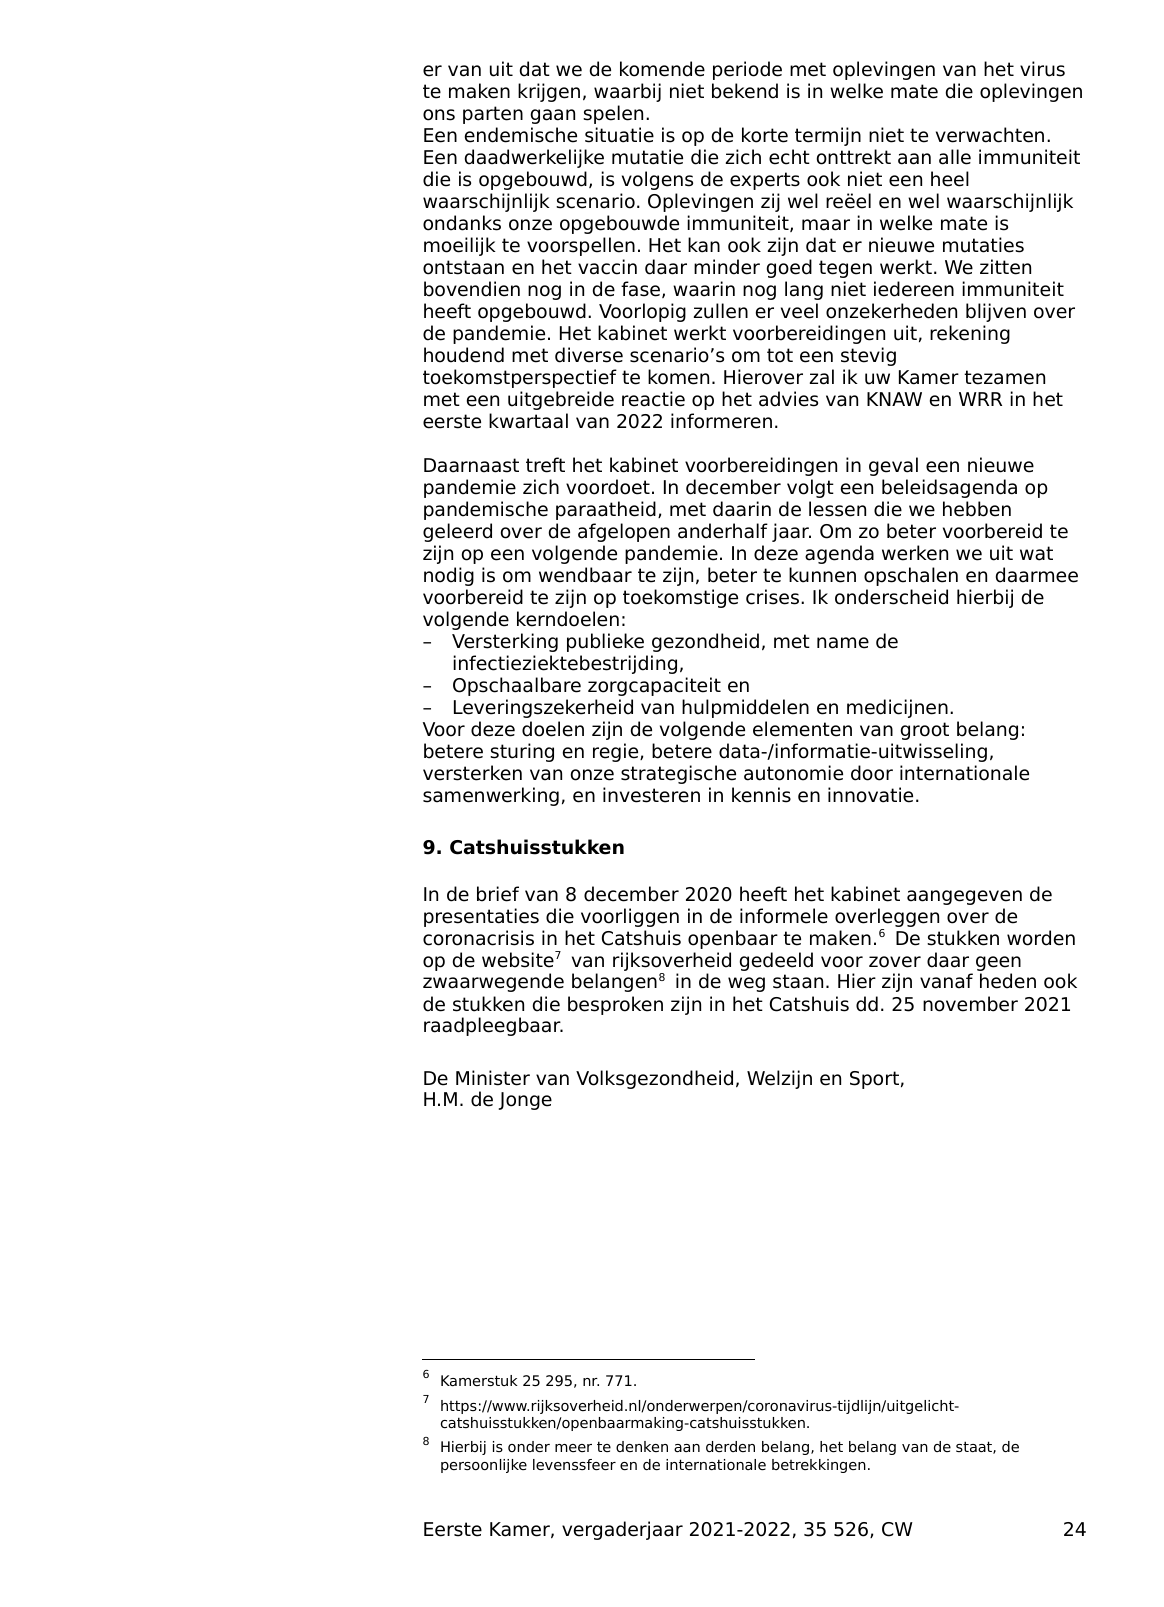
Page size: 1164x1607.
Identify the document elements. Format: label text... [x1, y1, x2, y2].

text Daarnaast treft het kabinet voorbereidingen in geval een nieuwe pandemie zich voordoet. In december volgt een beleidsagenda op pandemische paraatheid, met daarin de lessen die we hebben geleerd over de afgelopen anderhalf jaar. Om zo beter voorbereid te zijn op een volgende pandemie. In deze agenda werken we uit wat nodig is om wendbaar te zijn, beter te kunnen opschalen en daarmee voorbereid te zijn op toekomstige crises. Ik onderscheid hierbij de volgende kerndoelen: [422, 455, 1087, 631]
text De Minister van Volksgezondheid, Welzijn en Sport, H.M. de Jonge [422, 1067, 1087, 1111]
text Hierbij is onder meer te denken aan derden belang, het belang van de staat, de persoonlijke levenssfeer en de internationale betrekkingen. [422, 1435, 1087, 1474]
text er van uit dat we de komende periode met oplevingen van het virus te maken krijgen, waarbij niet bekend is in welke mate die oplevingen ons parten gaan spelen. [422, 59, 1087, 125]
subtitle 9. Catshuisstukken [422, 837, 1087, 858]
text Kamerstuk 25 295, nr. 771. [422, 1368, 1087, 1391]
text – Opschaalbare zorgcapaciteit en [422, 675, 1087, 697]
text In de brief van 8 december 2020 heeft het kabinet aangegeven de presentaties die voorliggen in de informele overleggen over de coronacrisis in het Catshuis openbaar te maken. De stukken worden op de website van rijksoverheid gedeeld voor zover daar geen zwaarwegende belangen in de weg staan. Hier zijn vanaf heden ook de stukken die besproken zijn in het Catshuis dd. 25 november 2021 raadpleegbaar. [422, 883, 1087, 1037]
text – Versterking publieke gezondheid, met name de infectieziektebestrijding, [422, 631, 1087, 675]
text https://www.rijksoverheid.nl/onderwerpen/coronavirus-tijdlijn/uitgelicht-catshuisstukken/openbaarmaking-catshuisstukken. [422, 1393, 1087, 1432]
text Voor deze doelen zijn de volgende elementen van groot belang: betere sturing en regie, betere data-/informatie-uitwisseling, versterken van onze strategische autonomie door internationale samenwerking, en investeren in kennis en innovatie. [422, 719, 1087, 807]
text – Leveringszekerheid van hulpmiddelen en medicijnen. [422, 697, 1087, 719]
text Een endemische situatie is op de korte termijn niet te verwachten. Een daadwerkelijke mutatie die zich echt onttrekt aan alle immuniteit die is opgebouwd, is volgens de experts ook niet een heel waarschijnlijk scenario. Oplevingen zij wel reëel en wel waarschijnlijk ondanks onze opgebouwde immuniteit, maar in welke mate is moeilijk te voorspellen. Het kan ook zijn dat er nieuwe mutaties ontstaan en het vaccin daar minder goed tegen werkt. We zitten bovendien nog in de fase, waarin nog lang niet iedereen immuniteit heeft opgebouwd. Voorlopig zullen er veel onzekerheden blijven over de pandemie. Het kabinet werkt voorbereidingen uit, rekening houdend met diverse scenario’s om tot een stevig toekomstperspectief te komen. Hierover zal ik uw Kamer tezamen met een uitgebreide reactie op het advies van KNAW en WRR in het eerste kwartaal van 2022 informeren. [422, 125, 1087, 433]
